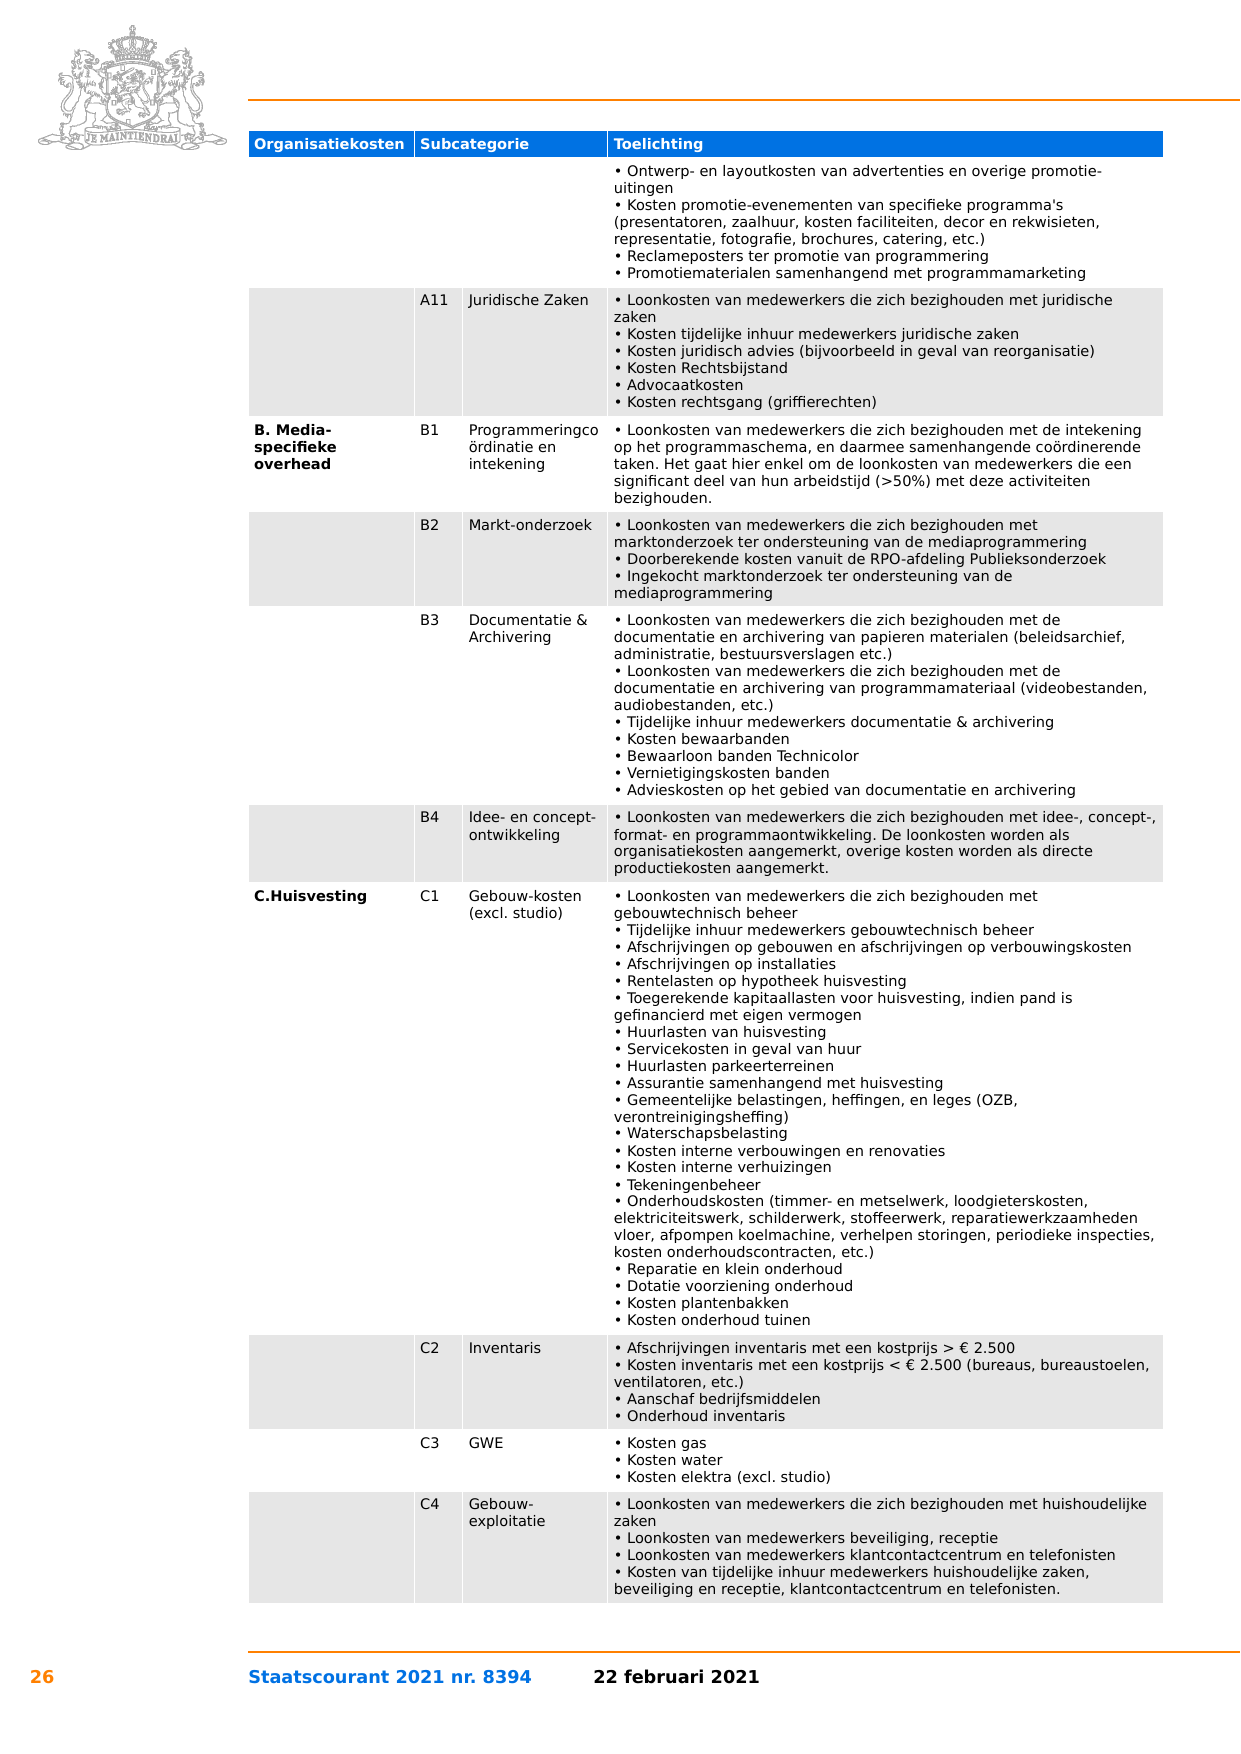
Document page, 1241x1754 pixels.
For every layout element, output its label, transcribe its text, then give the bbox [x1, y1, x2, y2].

table_cell Juridische Zaken [463, 288, 607, 416]
table_cell • Loonkosten van medewerkers die zich bezighouden met de documentatie en archivering van papieren materialen (beleidsarchief, administratie, bestuursverslagen etc.) • Loonkosten van medewerkers die zich bezighouden met de documentatie en archivering van programmamateriaal (videobestanden, audiobestanden, etc.) • Tijdelijke inhuur medewerkers documentatie & archivering • Kosten bewaarbanden • Bewaarloon banden Technicolor • Vernietigingskosten banden • Advieskosten op het gebied van documentatie en archivering [608, 608, 1163, 804]
table_cell B2 [415, 512, 462, 606]
table_cell [249, 1492, 414, 1603]
table_cell C4 [415, 1492, 462, 1603]
table_header Subcategorie [415, 131, 607, 157]
table_cell Idee- en concept-ontwikkeling [463, 805, 607, 882]
table_cell B3 [415, 608, 462, 804]
table_cell • Afschrijvingen inventaris met een kostprijs > € 2.500 • Kosten inventaris met een kostprijs < € 2.500 (bureaus, bureaustoelen, ventilatoren, etc.) • Aanschaf bedrijfsmiddelen • Onderhoud inventaris [608, 1335, 1163, 1429]
table_cell C2 [415, 1335, 462, 1429]
table_cell • Ontwerp- en layoutkosten van advertenties en overige promotie-uitingen • Kosten promotie-evenementen van specifieke programma's (presentatoren, zaalhuur, kosten faciliteiten, decor en rekwisieten, representatie, fotografie, brochures, catering, etc.) • Reclameposters ter promotie van programmering • Promotiematerialen samenhangend met programmamarketing [608, 158, 1163, 287]
table_cell C1 [415, 883, 462, 1334]
table_cell Gebouw-exploitatie [463, 1492, 607, 1603]
table_cell • Loonkosten van medewerkers die zich bezighouden met marktonderzoek ter ondersteuning van de mediaprogrammering • Doorberekende kosten vanuit de RPO-afdeling Publieksonderzoek • Ingekocht marktonderzoek ter ondersteuning van de mediaprogrammering [608, 512, 1163, 606]
table_cell Programmeringcoördinatie en intekening [463, 417, 607, 511]
table_cell • Loonkosten van medewerkers die zich bezighouden met de intekening op het programmaschema, en daarmee samenhangende coördinerende taken. Het gaat hier enkel om de loonkosten van medewerkers die een significant deel van hun arbeidstijd (>50%) met deze activiteiten bezighouden. [608, 417, 1163, 511]
table_cell [249, 1335, 414, 1429]
table_cell • Loonkosten van medewerkers die zich bezighouden met huishoudelijke zaken • Loonkosten van medewerkers beveiliging, receptie • Loonkosten van medewerkers klantcontactcentrum en telefonisten • Kosten van tijdelijke inhuur medewerkers huishoudelijke zaken, beveiliging en receptie, klantcontactcentrum en telefonisten. [608, 1492, 1163, 1603]
table_cell Markt-onderzoek [463, 512, 607, 606]
table_cell [249, 512, 414, 606]
picture [38, 25, 227, 150]
table_cell GWE [463, 1430, 607, 1491]
table_cell Inventaris [463, 1335, 607, 1429]
table_cell • Loonkosten van medewerkers die zich bezighouden met juridische zaken • Kosten tijdelijke inhuur medewerkers juridische zaken • Kosten juridisch advies (bijvoorbeeld in geval van reorganisatie) • Kosten Rechtsbijstand • Advocaatkosten • Kosten rechtsgang (griffierechten) [608, 288, 1163, 416]
table_header Organisatiekosten [249, 131, 414, 157]
table_cell Documentatie & Archivering [463, 608, 607, 804]
table_cell [249, 288, 414, 416]
table_header Toelichting [608, 131, 1163, 157]
table_cell [415, 158, 462, 287]
table_cell [249, 1430, 414, 1491]
table_cell Gebouw-kosten (excl. studio) [463, 883, 607, 1334]
table_cell [463, 158, 607, 287]
table_cell C.Huisvesting [249, 883, 414, 1334]
table_cell B4 [415, 805, 462, 882]
table_cell • Loonkosten van medewerkers die zich bezighouden met gebouwtechnisch beheer • Tijdelijke inhuur medewerkers gebouwtechnisch beheer • Afschrijvingen op gebouwen en afschrijvingen op verbouwingskosten • Afschrijvingen op installaties • Rentelasten op hypotheek huisvesting • Toegerekende kapitaallasten voor huisvesting, indien pand is gefinancierd met eigen vermogen • Huurlasten van huisvesting • Servicekosten in geval van huur • Huurlasten parkeerterreinen • Assurantie samenhangend met huisvesting • Gemeentelijke belastingen, heffingen, en leges (OZB, verontreinigingsheffing) • Waterschapsbelasting • Kosten interne verbouwingen en renovaties • Kosten interne verhuizingen • Tekeningenbeheer • Onderhoudskosten (timmer- en metselwerk, loodgieterskosten, elektriciteitswerk, schilderwerk, stoffeerwerk, reparatiewerkzaamheden vloer, afpompen koelmachine, verhelpen storingen, periodieke inspecties, kosten onderhoudscontracten, etc.) • Reparatie en klein onderhoud • Dotatie voorziening onderhoud • Kosten plantenbakken • Kosten onderhoud tuinen [608, 883, 1163, 1334]
table_cell • Loonkosten van medewerkers die zich bezighouden met idee-, concept-, format- en programmaontwikkeling. De loonkosten worden als organisatiekosten aangemerkt, overige kosten worden als directe productiekosten aangemerkt. [608, 805, 1163, 882]
table_cell [249, 805, 414, 882]
table_cell B. Media-specifieke overhead [249, 417, 414, 511]
table_cell • Kosten gas • Kosten water • Kosten elektra (excl. studio) [608, 1430, 1163, 1491]
table_cell [249, 608, 414, 804]
table_cell B1 [415, 417, 462, 511]
table_cell [249, 158, 414, 287]
table_cell A11 [415, 288, 462, 416]
table_cell C3 [415, 1430, 462, 1491]
